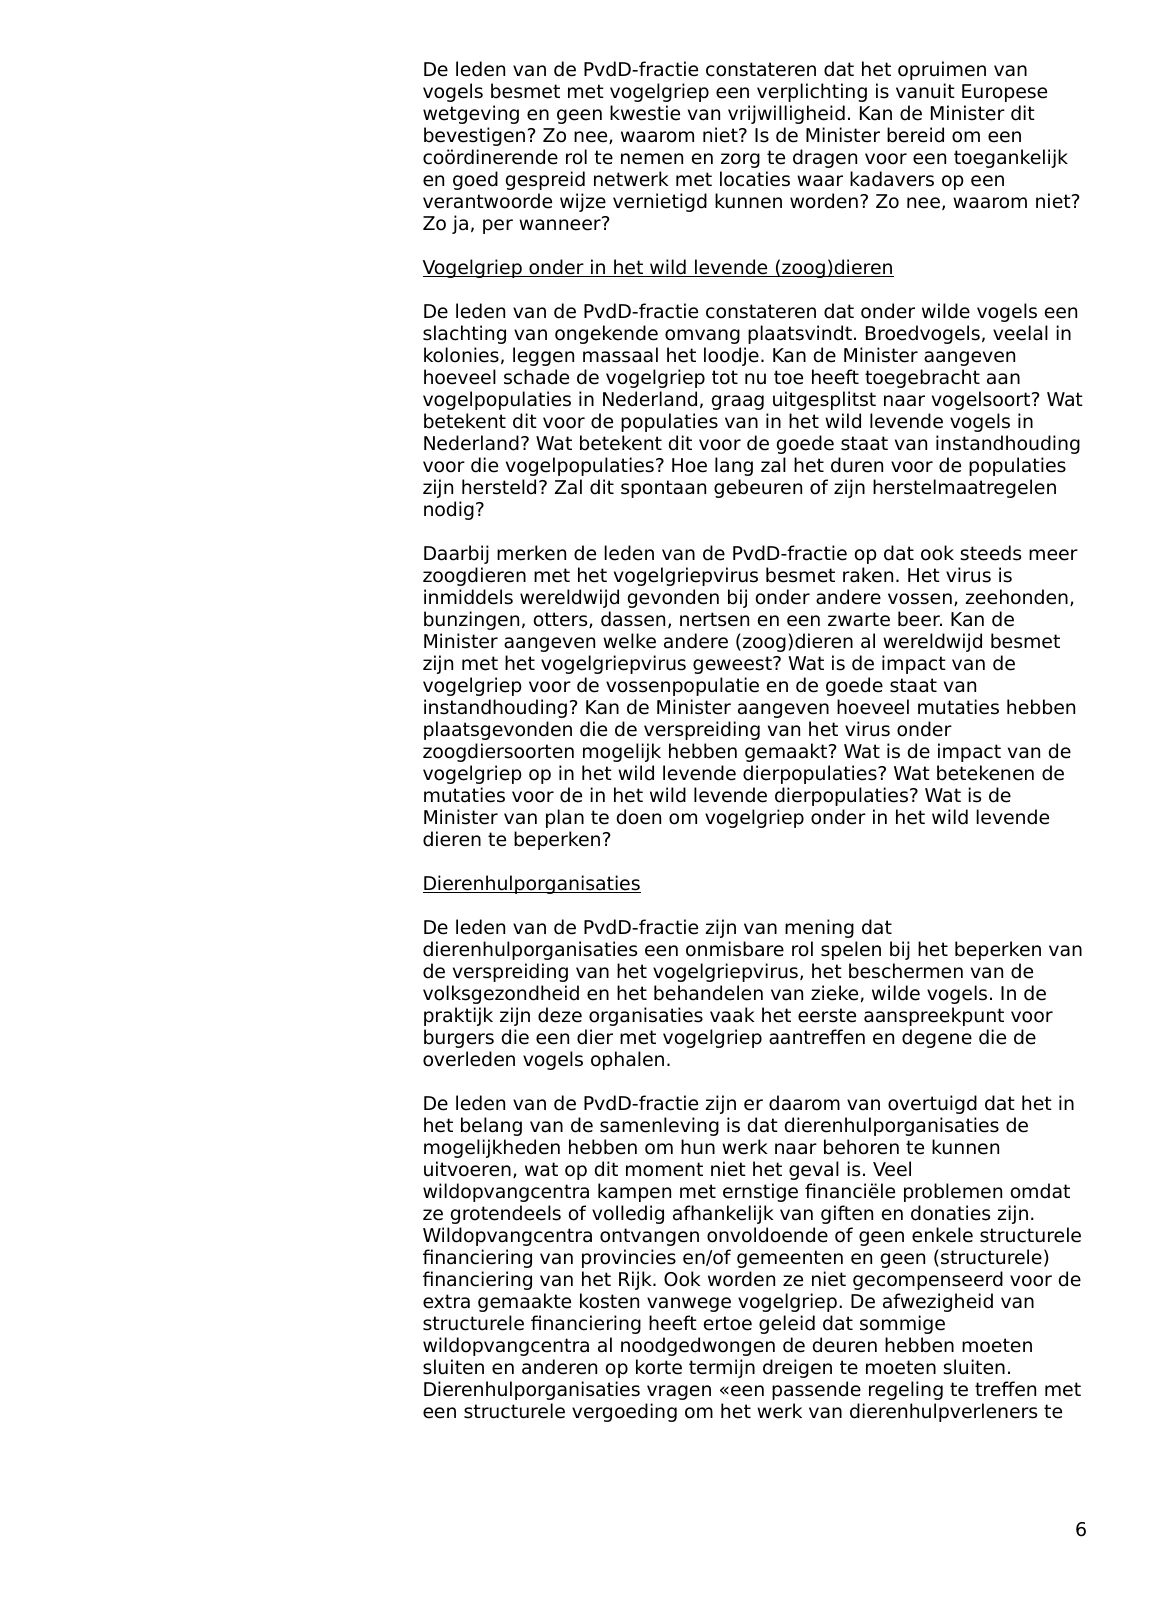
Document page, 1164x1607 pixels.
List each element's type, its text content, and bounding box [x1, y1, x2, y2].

text De leden van de PvdD-fractie constateren dat het opruimen van vogels besmet met vogelgriep een verplichting is vanuit Europese wetgeving en geen kwestie van vrijwilligheid. Kan de Minister dit bevestigen? Zo nee, waarom niet? Is de Minister bereid om een coördinerende rol te nemen en zorg te dragen voor een toegankelijk en goed gespreid netwerk met locaties waar kadavers op een verantwoorde wijze vernietigd kunnen worden? Zo nee, waarom niet? Zo ja, per wanneer? [422, 59, 1087, 235]
text De leden van de PvdD-fractie zijn er daarom van overtuigd dat het in het belang van de samenleving is dat dierenhulporganisaties de mogelijkheden hebben om hun werk naar behoren te kunnen uitvoeren, wat op dit moment niet het geval is. Veel wildopvangcentra kampen met ernstige financiële problemen omdat ze grotendeels of volledig afhankelijk van giften en donaties zijn. Wildopvangcentra ontvangen onvoldoende of geen enkele structurele financiering van provincies en/of gemeenten en geen (structurele) financiering van het Rijk. Ook worden ze niet gecompenseerd voor de extra gemaakte kosten vanwege vogelgriep. De afwezigheid van structurele financiering heeft ertoe geleid dat sommige wildopvangcentra al noodgedwongen de deuren hebben moeten sluiten en anderen op korte termijn dreigen te moeten sluiten. Dierenhulporganisaties vragen «een passende regeling te treffen met een structurele vergoeding om het werk van dierenhulpverleners te [422, 1093, 1087, 1423]
subtitle Dierenhulporganisaties [422, 873, 1087, 895]
text Daarbij merken de leden van de PvdD-fractie op dat ook steeds meer zoogdieren met het vogelgriepvirus besmet raken. Het virus is inmiddels wereldwijd gevonden bij onder andere vossen, zeehonden, bunzingen, otters, dassen, nertsen en een zwarte beer. Kan de Minister aangeven welke andere (zoog)dieren al wereldwijd besmet zijn met het vogelgriepvirus geweest? Wat is de impact van de vogelgriep voor de vossenpopulatie en de goede staat van instandhouding? Kan de Minister aangeven hoeveel mutaties hebben plaatsgevonden die de verspreiding van het virus onder zoogdiersoorten mogelijk hebben gemaakt? Wat is de impact van de vogelgriep op in het wild levende dierpopulaties? Wat betekenen de mutaties voor de in het wild levende dierpopulaties? Wat is de Minister van plan te doen om vogelgriep onder in het wild levende dieren te beperken? [422, 543, 1087, 851]
text De leden van de PvdD-fractie zijn van mening dat dierenhulporganisaties een onmisbare rol spelen bij het beperken van de verspreiding van het vogelgriepvirus, het beschermen van de volksgezondheid en het behandelen van zieke, wilde vogels. In de praktijk zijn deze organisaties vaak het eerste aanspreekpunt voor burgers die een dier met vogelgriep aantreffen en degene die de overleden vogels ophalen. [422, 917, 1087, 1071]
text De leden van de PvdD-fractie constateren dat onder wilde vogels een slachting van ongekende omvang plaatsvindt. Broedvogels, veelal in kolonies, leggen massaal het loodje. Kan de Minister aangeven hoeveel schade de vogelgriep tot nu toe heeft toegebracht aan vogelpopulaties in Nederland, graag uitgesplitst naar vogelsoort? Wat betekent dit voor de populaties van in het wild levende vogels in Nederland? Wat betekent dit voor de goede staat van instandhouding voor die vogelpopulaties? Hoe lang zal het duren voor de populaties zijn hersteld? Zal dit spontaan gebeuren of zijn herstelmaatregelen nodig? [422, 301, 1087, 521]
subtitle Vogelgriep onder in het wild levende (zoog)dieren [422, 257, 1087, 279]
